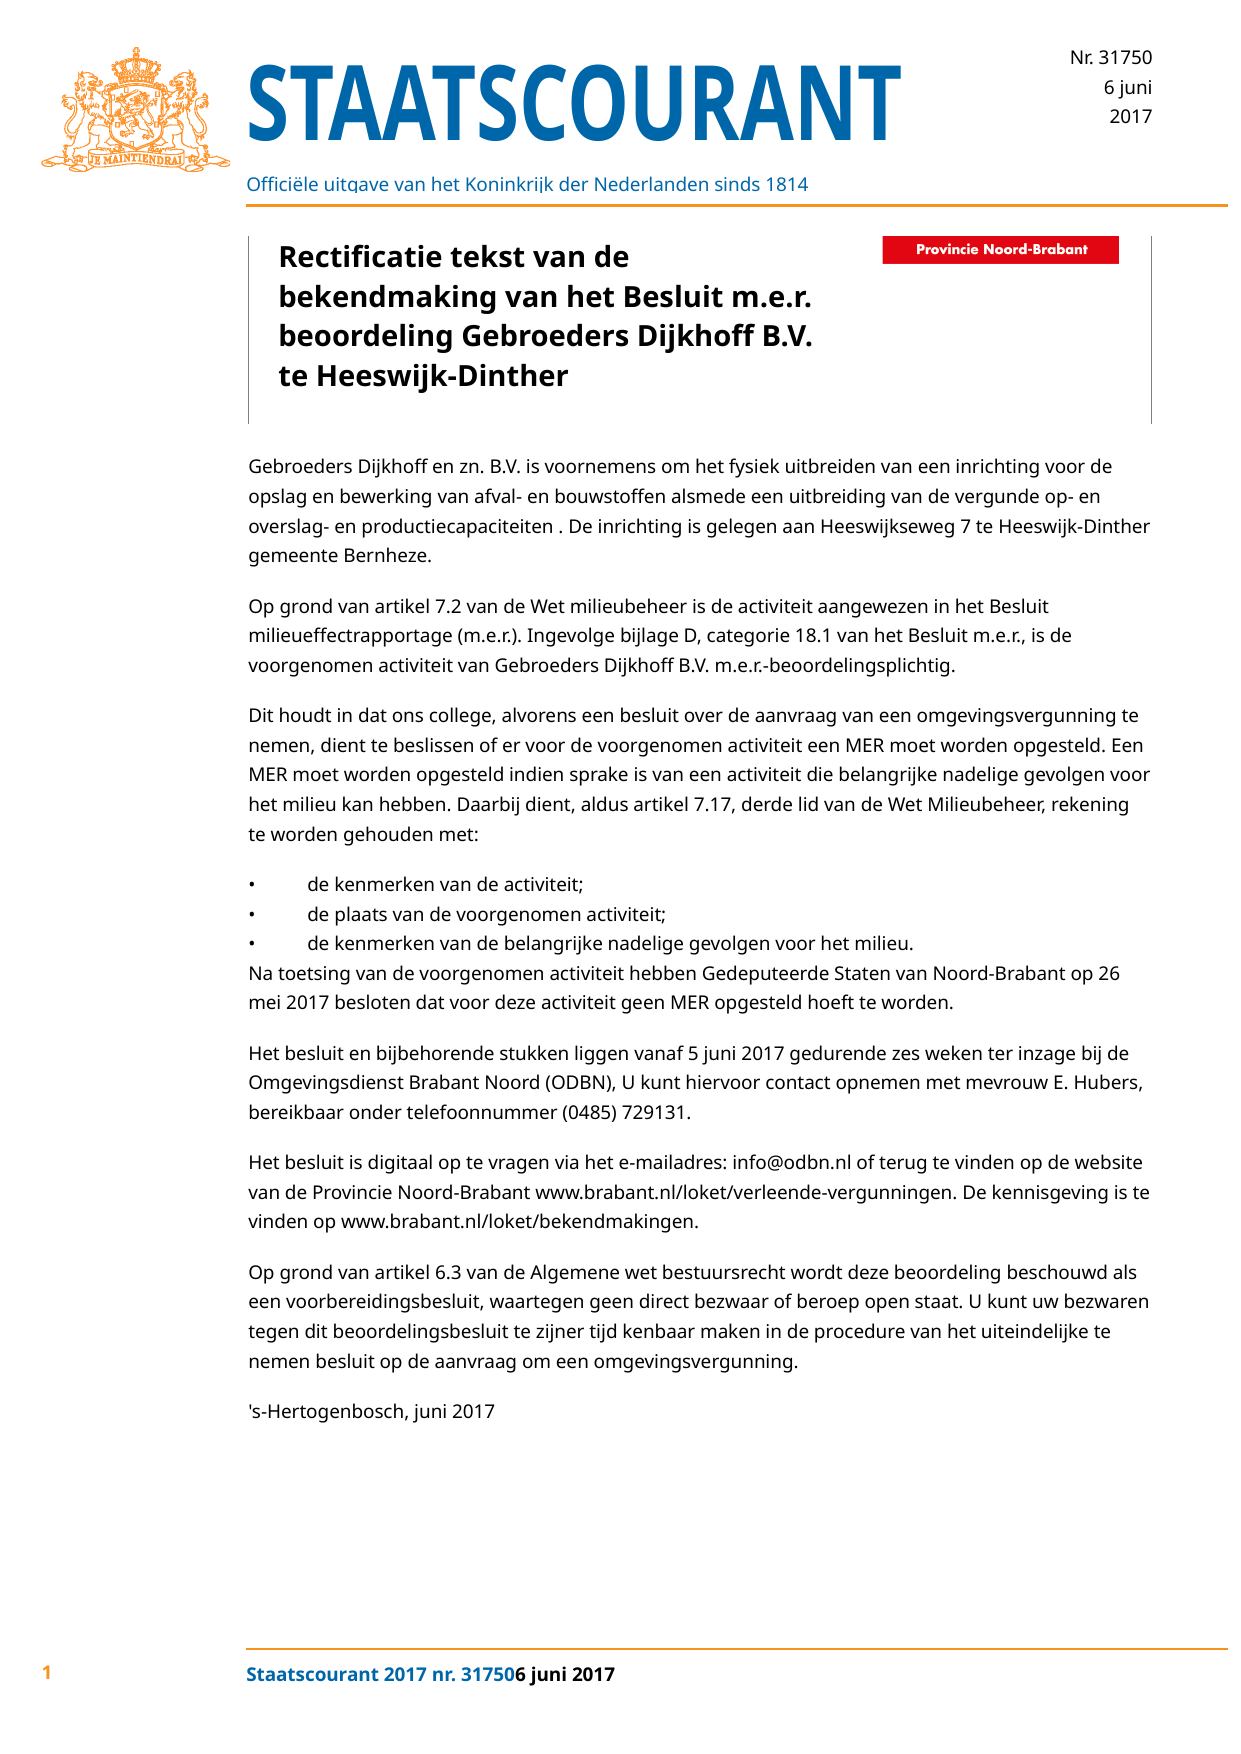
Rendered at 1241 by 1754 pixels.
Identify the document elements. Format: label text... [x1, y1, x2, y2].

text Gebroeders Dijkhoff en zn. B.V. is voornemens om het fysiek uitbreiden van een inrichting voor de opslag en bewerking van afval- en bouwstoffen alsmede een uitbreiding van de vergunde op- en overslag- en productiecapaciteiten . De inrichting is gelegen aan Heeswijkseweg 7 te Heeswijk-Dinther gemeente Bernheze. [248, 454, 1152, 568]
text 's-Hertogenbosch, juni 2017 [248, 1398, 1152, 1424]
text Het besluit is digitaal op te vragen via het e-mailadres: info@odbn.nl of terug te vinden op de website van de Provincie Noord-Brabant www.brabant.nl/loket/verleende-vergunningen. De kennisgeving is te vinden op www.brabant.nl/loket/bekendmakingen. [248, 1149, 1152, 1234]
table_header [1119, 236, 1151, 263]
text Dit houdt in dat ons college, alvorens een besluit over de aanvraag van een omgevingsvergunning te nemen, dient te beslissen of er voor de voorgenomen activiteit een MER moet worden opgesteld. Een MER moet worden opgesteld indien sprake is van een activiteit die belangrijke nadelige gevolgen voor het milieu kan hebben. Daarbij dient, aldus artikel 7.17, derde lid van de Wet Milieubeheer, rekening te worden gehouden met: [248, 702, 1152, 846]
text Op grond van artikel 6.3 van de Algemene wet bestuursrecht wordt deze beoordeling beschouwd als een voorbereidingsbesluit, waartegen geen direct bezwaar of beroep open staat. U kunt uw bezwaren tegen dit beoordelingsbesluit te zijner tijd kenbaar maken in de procedure van het uiteindelijke te nemen besluit op de aanvraag om een omgevingsvergunning. [248, 1259, 1152, 1373]
table_header [850, 264, 1151, 424]
list de kenmerken van de activiteit; [248, 871, 1152, 897]
list de kenmerken van de belangrijke nadelige gevolgen voor het milieu. [248, 930, 1152, 956]
text Na toetsing van de voorgenomen activiteit hebben Gedeputeerde Staten van Noord-Brabant op 26 mei 2017 besloten dat voor deze activiteit geen MER opgesteld hoeft te worden. [248, 960, 1152, 1015]
table_header Rectificatie tekst van de bekendmaking van het Besluit m.e.r. beoordeling Gebroeders Dijkhoff B.V. te Heeswijk-Dinther [249, 236, 850, 424]
list de plaats van de voorgenomen activiteit; [248, 901, 1152, 926]
text Het besluit en bijbehorende stukken liggen vanaf 5 juni 2017 gedurende zes weken ter inzage bij de Omgevingsdienst Brabant Noord (ODBN), U kunt hiervoor contact opnemen met mevrouw E. Hubers, bereikbaar onder telefoonnummer (0485) 729131. [248, 1040, 1152, 1125]
text Op grond van artikel 7.2 van de Wet milieubeheer is de activiteit aangewezen in het Besluit milieueffectrapportage (m.e.r.). Ingevolge bijlage D, categorie 18.1 van het Besluit m.e.r., is de voorgenomen activiteit van Gebroeders Dijkhoff B.V. m.e.r.-beoordelingsplichtig. [248, 593, 1152, 678]
picture [882, 236, 1119, 264]
picture [41, 47, 231, 172]
table_header [850, 236, 882, 263]
